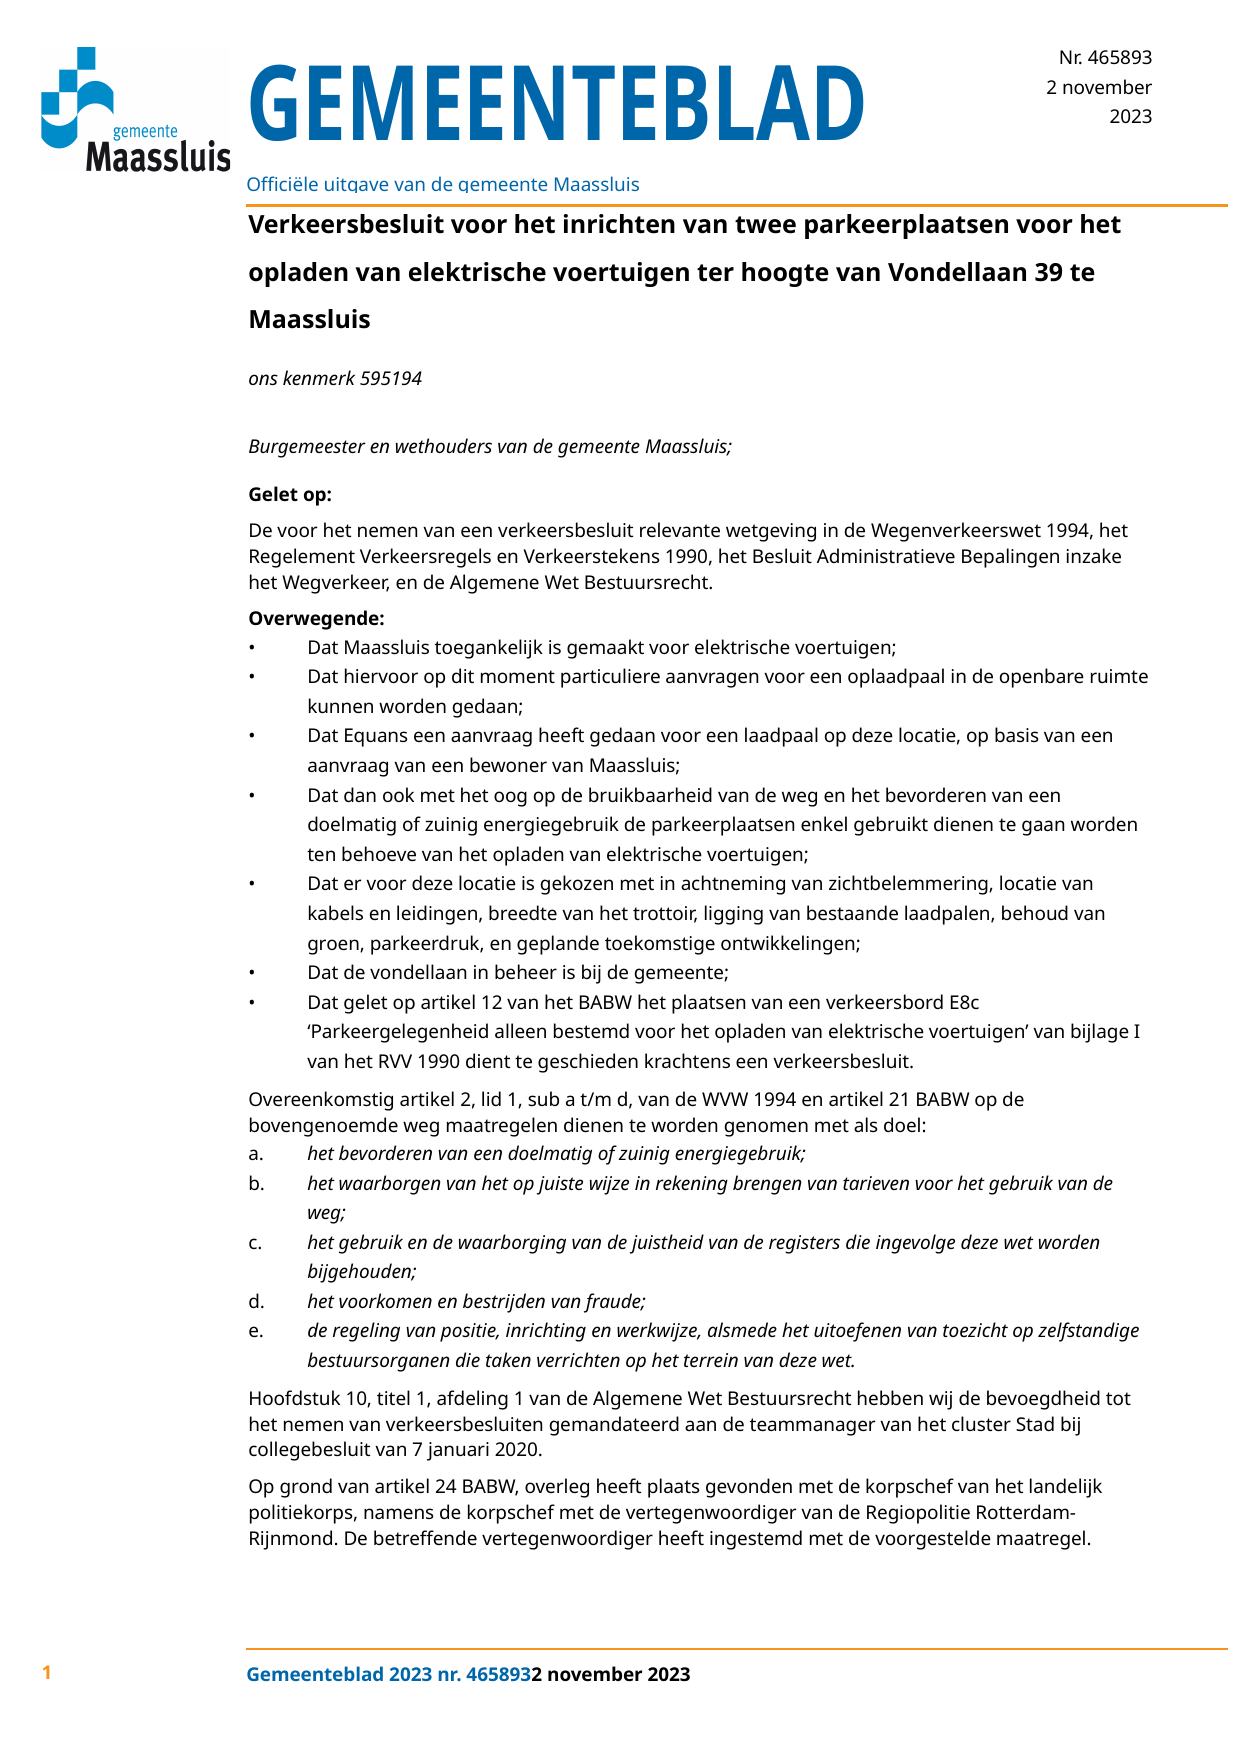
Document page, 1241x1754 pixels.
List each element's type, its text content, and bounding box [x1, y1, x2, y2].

list Dat gelet op artikel 12 van het BABW het plaatsen van een verkeersbord E8c ‘Parkeergelegenheid alleen bestemd voor het opladen van elektrische voertuigen’ van bijlage I van het RVV 1990 dient te geschieden krachtens een verkeersbesluit. [248, 989, 1152, 1074]
text ons kenmerk 595194 [248, 366, 1152, 391]
list Dat hiervoor op dit moment particuliere aanvragen voor een oplaadpaal in de openbare ruimte kunnen worden gedaan; [248, 663, 1152, 719]
list het bevorderen van een doelmatig of zuinig energiegebruik; [248, 1140, 1152, 1166]
picture [41, 47, 231, 172]
text Overeenkomstig artikel 2, lid 1, sub a t/m d, van de WVW 1994 en artikel 21 BABW op de bovengenoemde weg maatregelen dienen te worden genomen met als doel: [248, 1086, 1152, 1137]
text Op grond van artikel 24 BABW, overleg heeft plaats gevonden met de korpschef van het landelijk politiekorps, namens de korpschef met de vertegenwoordiger van de Regiopolitie Rotterdam-Rijnmond. De betreffende vertegenwoordiger heeft ingestemd met de voorgestelde maatregel. [248, 1473, 1152, 1550]
text Verkeersbesluit voor het inrichten van twee parkeerplaatsen voor het opladen van elektrische voertuigen ter hoogte van Vondellaan 39 te Maassluis [248, 207, 1152, 336]
list het gebruik en de waarborging van de juistheid van de registers die ingevolge deze wet worden bijgehouden; [248, 1229, 1152, 1284]
text Burgemeester en wethouders van de gemeente Maassluis; [248, 433, 1152, 459]
list Dat er voor deze locatie is gekozen met in achtneming van zichtbelemmering, locatie van kabels en leidingen, breedte van het trottoir, ligging van bestaande laadpalen, behoud van groen, parkeerdruk, en geplande toekomstige ontwikkelingen; [248, 871, 1152, 956]
list Dat Maassluis toegankelijk is gemaakt voor elektrische voertuigen; [248, 634, 1152, 660]
text Hoofdstuk 10, titel 1, afdeling 1 van de Algemene Wet Bestuursrecht hebben wij de bevoegdheid tot het nemen van verkeersbesluiten gemandateerd aan de teammanager van het cluster Stad bij collegebesluit van 7 januari 2020. [248, 1385, 1152, 1462]
text De voor het nemen van een verkeersbesluit relevante wetgeving in de Wegenverkeerswet 1994, het Regelement Verkeersregels en Verkeerstekens 1990, het Besluit Administratieve Bepalingen inzake het Wegverkeer, en de Algemene Wet Bestuursrecht. [248, 517, 1152, 595]
list het voorkomen en bestrijden van fraude; [248, 1288, 1152, 1314]
text Gelet op: [248, 481, 1152, 507]
text Overwegende: [248, 606, 1152, 631]
list Dat de vondellaan in beheer is bij de gemeente; [248, 959, 1152, 985]
picture [41, 47, 77, 92]
list de regeling van positie, inrichting en werkwijze, alsmede het uitoefenen van toezicht op zelfstandige bestuursorganen die taken verrichten op het terrein van deze wet. [248, 1318, 1152, 1373]
list het waarborgen van het op juiste wijze in rekening brengen van tarieven voor het gebruik van de weg; [248, 1170, 1152, 1225]
list Dat dan ook met het oog op de bruikbaarheid van de weg en het bevorderen van een doelmatig of zuinig energiegebruik de parkeerplaatsen enkel gebruikt dienen te gaan worden ten behoeve van het opladen van elektrische voertuigen; [248, 782, 1152, 867]
list Dat Equans een aanvraag heeft gedaan voor een laadpaal op deze locatie, op basis van een aanvraag van een bewoner van Maassluis; [248, 723, 1152, 778]
